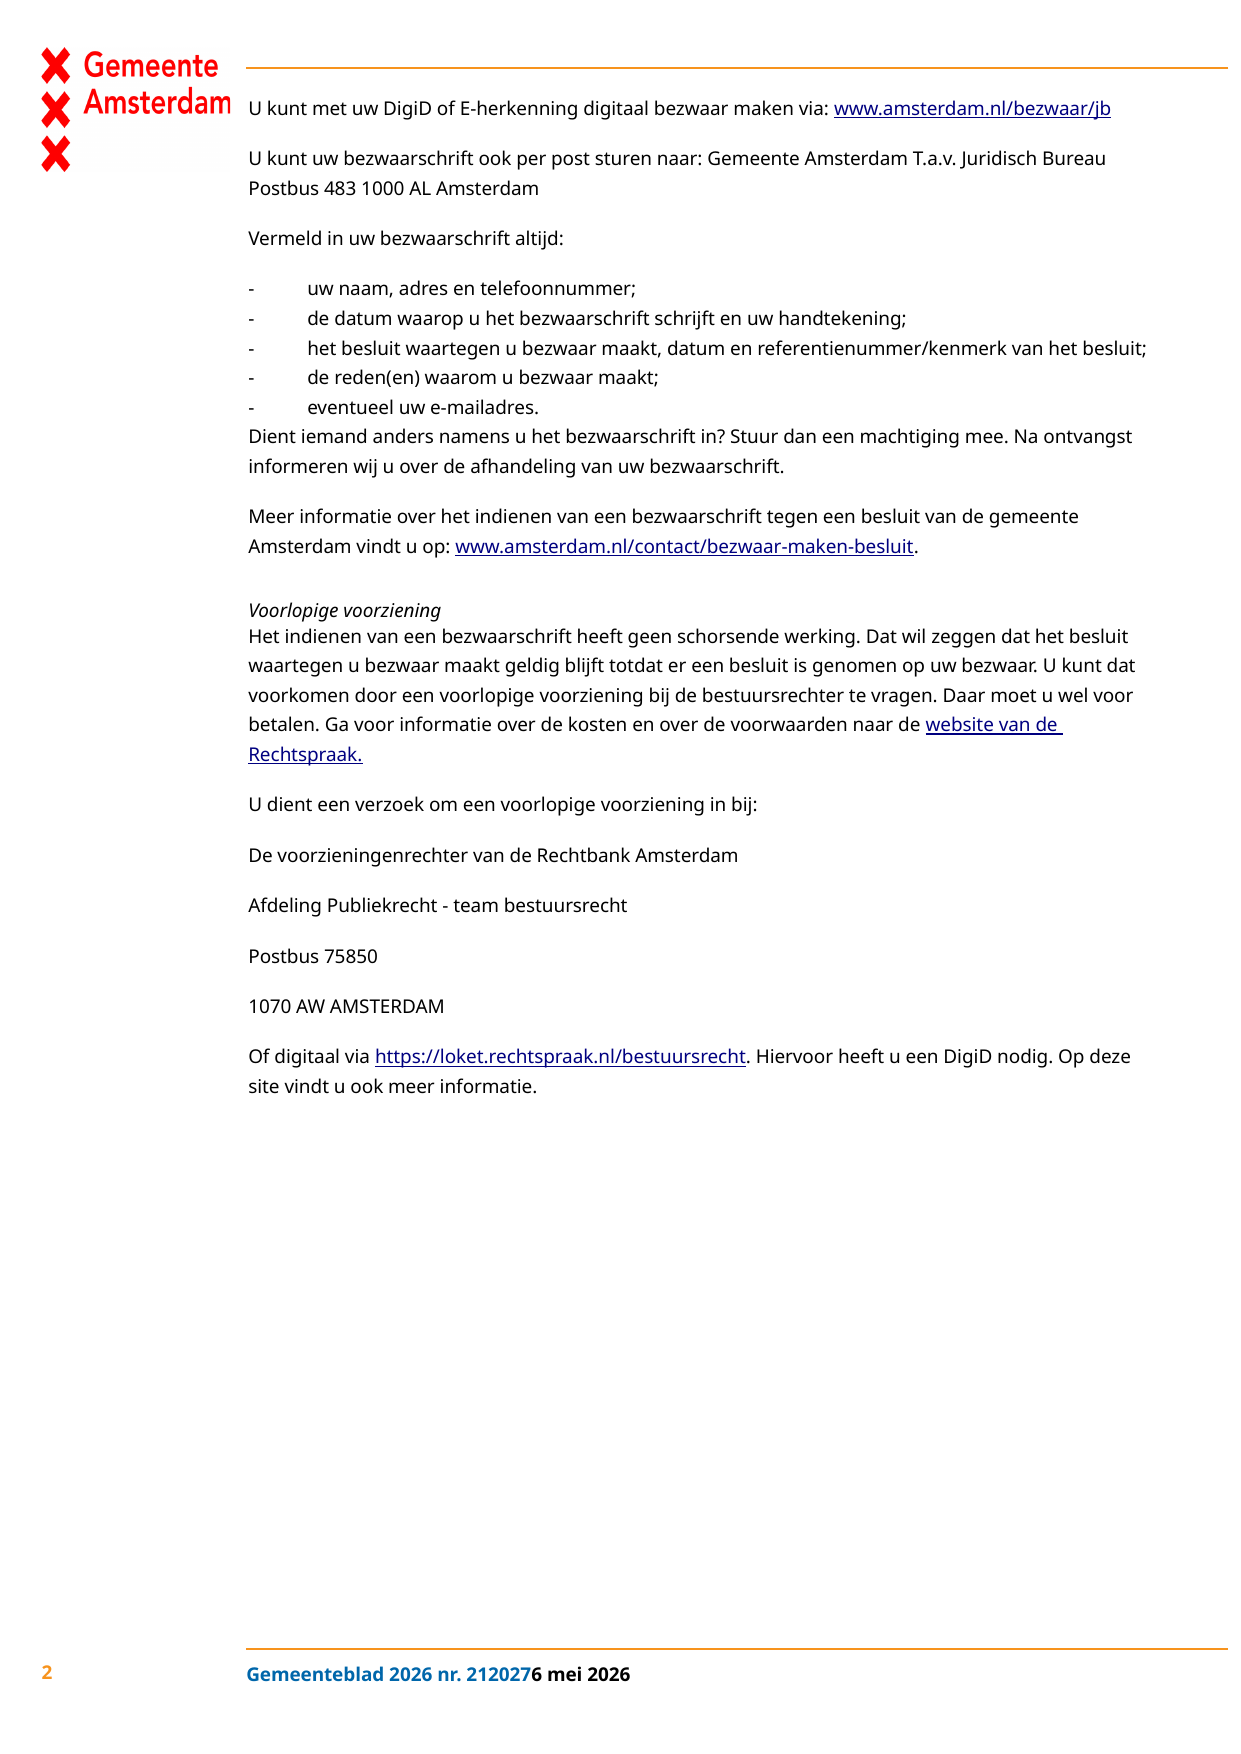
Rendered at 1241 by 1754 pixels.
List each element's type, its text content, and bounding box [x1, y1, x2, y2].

text De voorzieningenrechter van de Rechtbank Amsterdam [248, 842, 1152, 868]
text Voorlopige voorziening [248, 597, 1152, 623]
text Het indienen van een bezwaarschrift heeft geen schorsende werking. Dat wil zeggen dat het besluit waartegen u bezwaar maakt geldig blijft totdat er een besluit is genomen op uw bezwaar. U kunt dat voorkomen door een voorlopige voorziening bij de bestuursrechter te vragen. Daar moet u wel voor betalen. Ga voor informatie over de kosten en over de voorwaarden naar de website van de Rechtspraak. [248, 623, 1152, 767]
list de reden(en) waarom u bezwaar maakt; [248, 364, 1152, 390]
text Dient iemand anders namens u het bezwaarschrift in? Stuur dan een machtiging mee. Na ontvangst informeren wij u over de afhandeling van uw bezwaarschrift. [248, 423, 1152, 479]
text U dient een verzoek om een voorlopige voorziening in bij: [248, 792, 1152, 817]
list eventueel uw e-mailadres. [248, 394, 1152, 420]
list de datum waarop u het bezwaarschrift schrijft en uw handtekening; [248, 305, 1152, 331]
text 1070 AW AMSTERDAM [248, 993, 1152, 1019]
text Meer informatie over het indienen van een bezwaarschrift tegen een besluit van de gemeente Amsterdam vindt u op: www.amsterdam.nl/contact/bezwaar-maken-besluit. [248, 503, 1152, 559]
text Vermeld in uw bezwaarschrift altijd: [248, 225, 1152, 251]
text Postbus 75850 [248, 943, 1152, 968]
list uw naam, adres en telefoonnummer; [248, 276, 1152, 301]
picture [41, 47, 231, 172]
text Afdeling Publiekrecht - team bestuursrecht [248, 892, 1152, 918]
text U kunt uw bezwaarschrift ook per post sturen naar: Gemeente Amsterdam T.a.v. Juridisch Bureau Postbus 483 1000 AL Amsterdam [248, 145, 1152, 201]
list het besluit waartegen u bezwaar maakt, datum en referentienummer/kenmerk van het besluit; [248, 335, 1152, 361]
text Of digitaal via https://loket.rechtspraak.nl/bestuursrecht. Hiervoor heeft u een DigiD nodig. Op deze site vindt u ook meer informatie. [248, 1044, 1152, 1099]
text U kunt met uw DigiD of E-herkenning digitaal bezwaar maken via: www.amsterdam.nl/bezwaar/jb [248, 95, 1152, 121]
